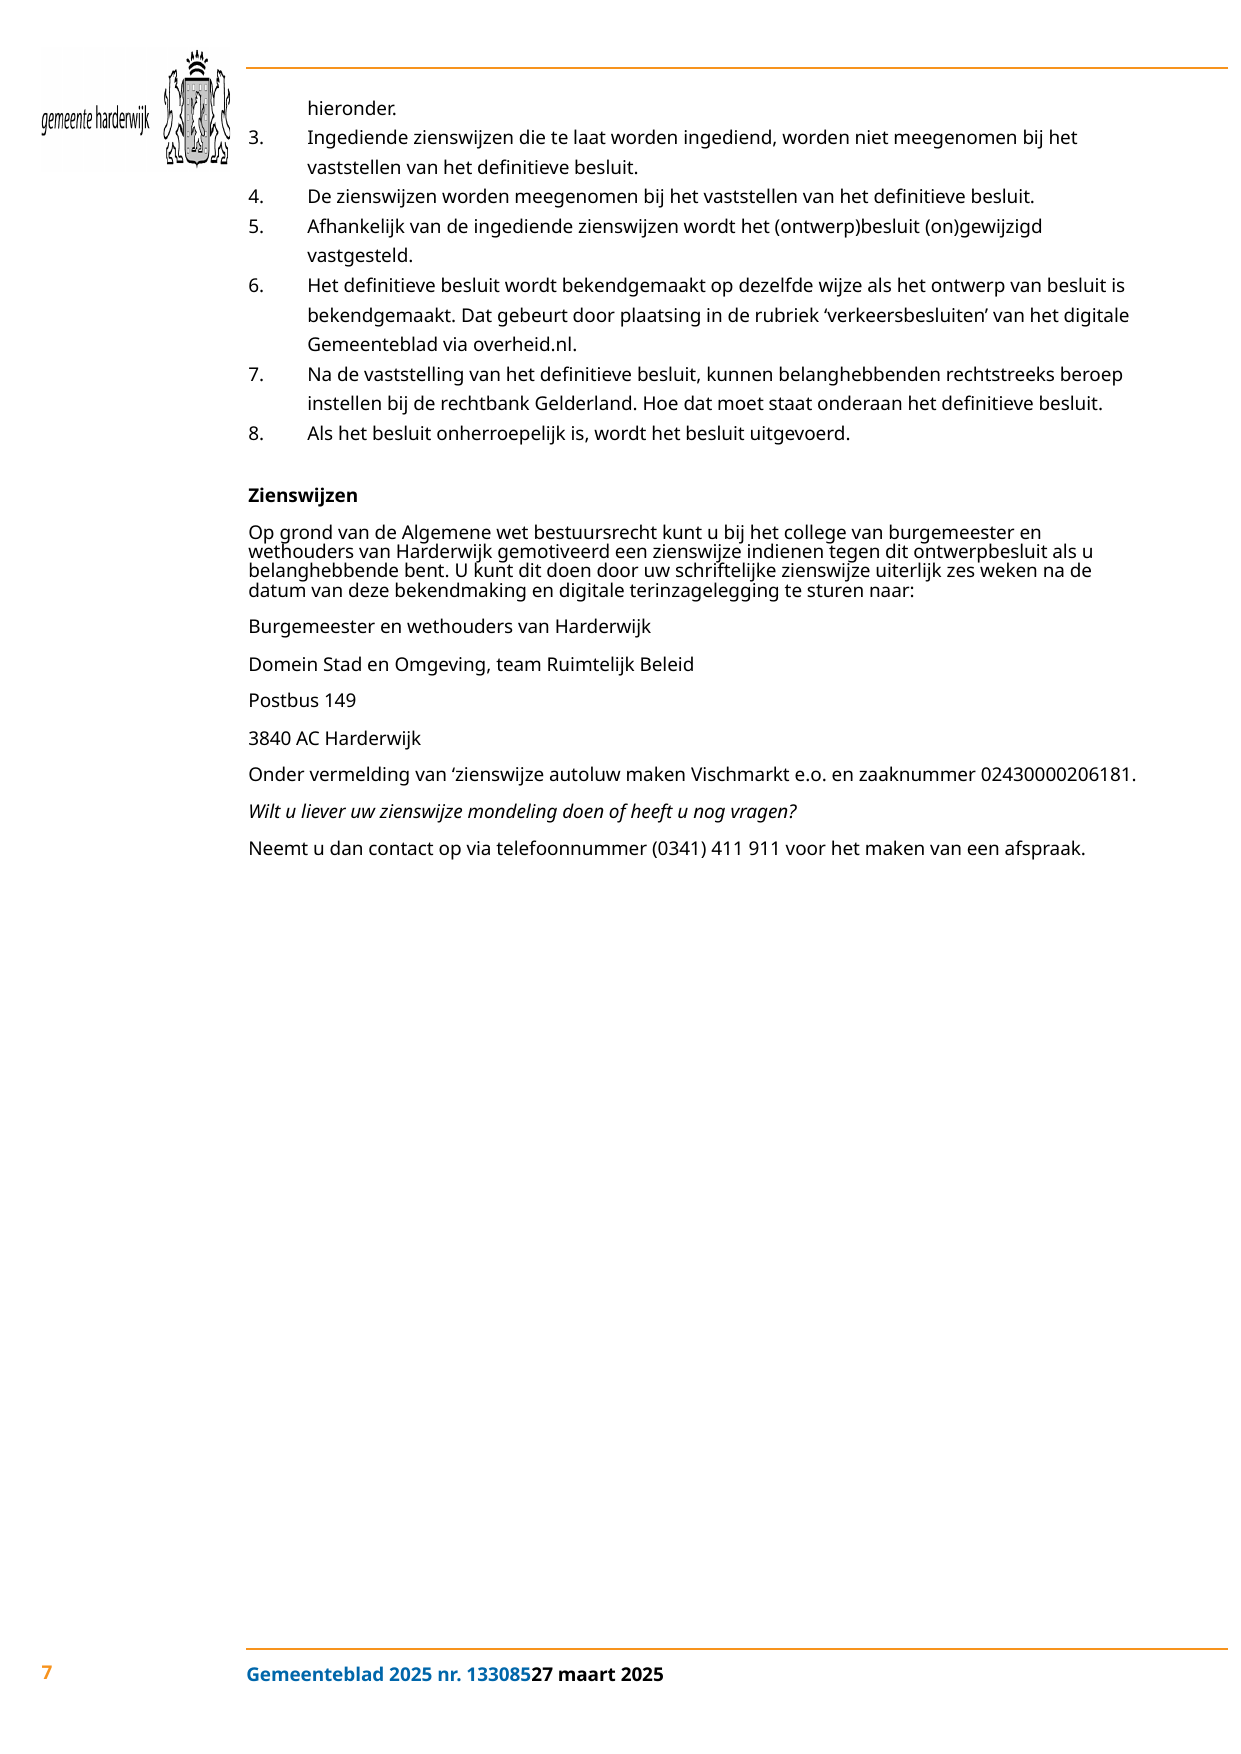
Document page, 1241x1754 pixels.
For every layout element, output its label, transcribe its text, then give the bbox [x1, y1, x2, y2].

text Wilt u liever uw zienswijze mondeling doen of heeft u nog vragen? [248, 803, 1152, 823]
text Neemt u dan contact op via telefoonnummer (0341) 411 911 voor het maken van een afspraak. [248, 840, 1152, 860]
list Afhankelijk van de ingediende zienswijzen wordt het (ontwerp)besluit (on)gewijzigd vastgesteld. [248, 213, 1152, 268]
text Burgemeester en wethouders van Harderwijk [248, 618, 1152, 638]
list Het definitieve besluit wordt bekendgemaakt op dezelfde wijze als het ontwerp van besluit is bekendgemaakt. Dat gebeurt door plaatsing in de rubriek ‘verkeersbesluiten’ van het digitale Gemeenteblad via overheid.nl. [248, 272, 1152, 357]
list hieronder. [248, 95, 1152, 121]
list Als het besluit onherroepelijk is, wordt het besluit uitgevoerd. [248, 420, 1152, 446]
text Domein Stad en Omgeving, team Ruimtelijk Beleid [248, 656, 1152, 675]
list Na de vaststelling van het definitieve besluit, kunnen belanghebbenden rechtstreeks beroep instellen bij de rechtbank Gelderland. Hoe dat moet staat onderaan het definitieve besluit. [248, 361, 1152, 416]
text 3840 AC Harderwijk [248, 729, 1152, 749]
text Op grond van de Algemene wet bestuursrecht kunt u bij het college van burgemeester en wethouders van Harderwijk gemotiveerd een zienswijze indienen tegen dit ontwerpbesluit als u belanghebbende bent. U kunt dit doen door uw schriftelijke zienswijze uiterlijk zes weken na de datum van deze bekendmaking en digitale terinzagelegging te sturen naar: [248, 524, 1152, 601]
text Onder vermelding van ‘zienswijze autoluw maken Vischmarkt e.o. en zaaknummer 02430000206181. [248, 766, 1152, 786]
picture [41, 47, 231, 172]
list Ingediende zienswijzen die te laat worden ingediend, worden niet meegenomen bij het vaststellen van het definitieve besluit. [248, 124, 1152, 180]
list De zienswijzen worden meegenomen bij het vaststellen van het definitieve besluit. [248, 183, 1152, 209]
text Zienswijzen [248, 487, 1152, 506]
text Postbus 149 [248, 692, 1152, 712]
